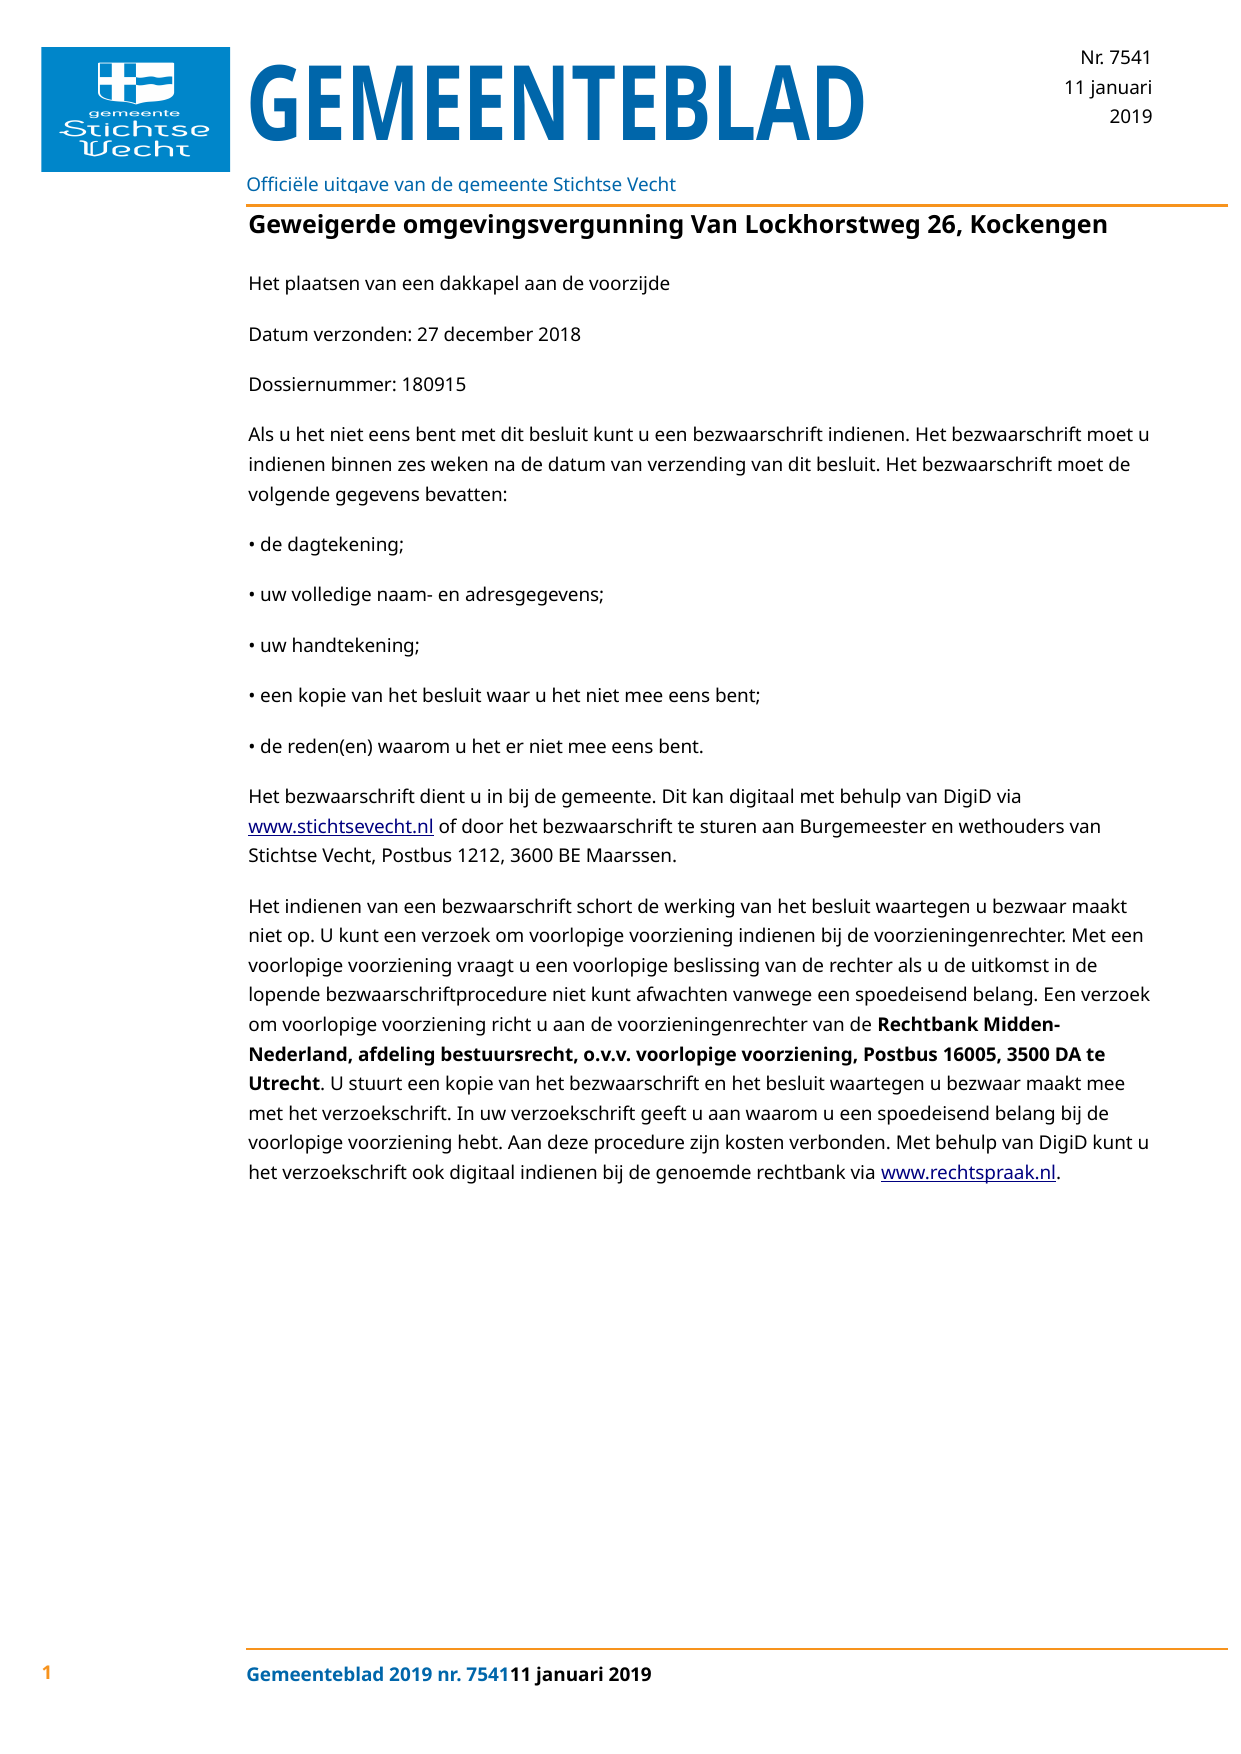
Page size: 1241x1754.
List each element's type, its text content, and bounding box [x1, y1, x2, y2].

picture [99, 63, 135, 101]
text • een kopie van het besluit waar u het niet mee eens bent; [248, 682, 1152, 708]
text Dossiernummer: 180915 [248, 371, 1152, 397]
text Het bezwaarschrift dient u in bij de gemeente. Dit kan digitaal met behulp van DigiD via www.stichtsevecht.nl of door het bezwaarschrift te sturen aan Burgemeester en wethouders van Stichtse Vecht, Postbus 1212, 3600 BE Maarssen. [248, 783, 1152, 868]
text Geweigerde omgevingsvergunning Van Lockhorstweg 26, Kockengen [248, 207, 1152, 241]
text • de reden(en) waarom u het er niet mee eens bent. [248, 733, 1152, 758]
text Het plaatsen van een dakkapel aan de voorzijde [248, 270, 1152, 296]
text Als u het niet eens bent met dit besluit kunt u een bezwaarschrift indienen. Het bezwaarschrift moet u indienen binnen zes weken na de datum van verzending van dit besluit. Het bezwaarschrift moet de volgende gegevens bevatten: [248, 422, 1152, 506]
picture [137, 63, 174, 103]
text • de dagtekening; [248, 531, 1152, 557]
text Het indienen van een bezwaarschrift schort de werking van het besluit waartegen u bezwaar maakt niet op. U kunt een verzoek om voorlopige voorziening indienen bij de voorzieningenrechter. Met een voorlopige voorziening vraagt u een voorlopige beslissing van de rechter als u de uitkomst in de lopende bezwaarschriftprocedure niet kunt afwachten vanwege een spoedeisend belang. Een verzoek om voorlopige voorziening richt u aan de voorzieningenrechter van de Rechtbank Midden-Nederland, afdeling bestuursrecht, o.v.v. voorlopige voorziening, Postbus 16005, 3500 DA te Utrecht. U stuurt een kopie van het bezwaarschrift en het besluit waartegen u bezwaar maakt mee met het verzoekschrift. In uw verzoekschrift geeft u aan waarom u een spoedeisend belang bij de voorlopige voorziening hebt. Aan deze procedure zijn kosten verbonden. Met behulp van DigiD kunt u het verzoekschrift ook digitaal indienen bij de genoemde rechtbank via www.rechtspraak.nl. [248, 893, 1152, 1185]
text • uw handtekening; [248, 632, 1152, 658]
text Datum verzonden: 27 december 2018 [248, 321, 1152, 346]
text • uw volledige naam- en adresgegevens; [248, 582, 1152, 607]
